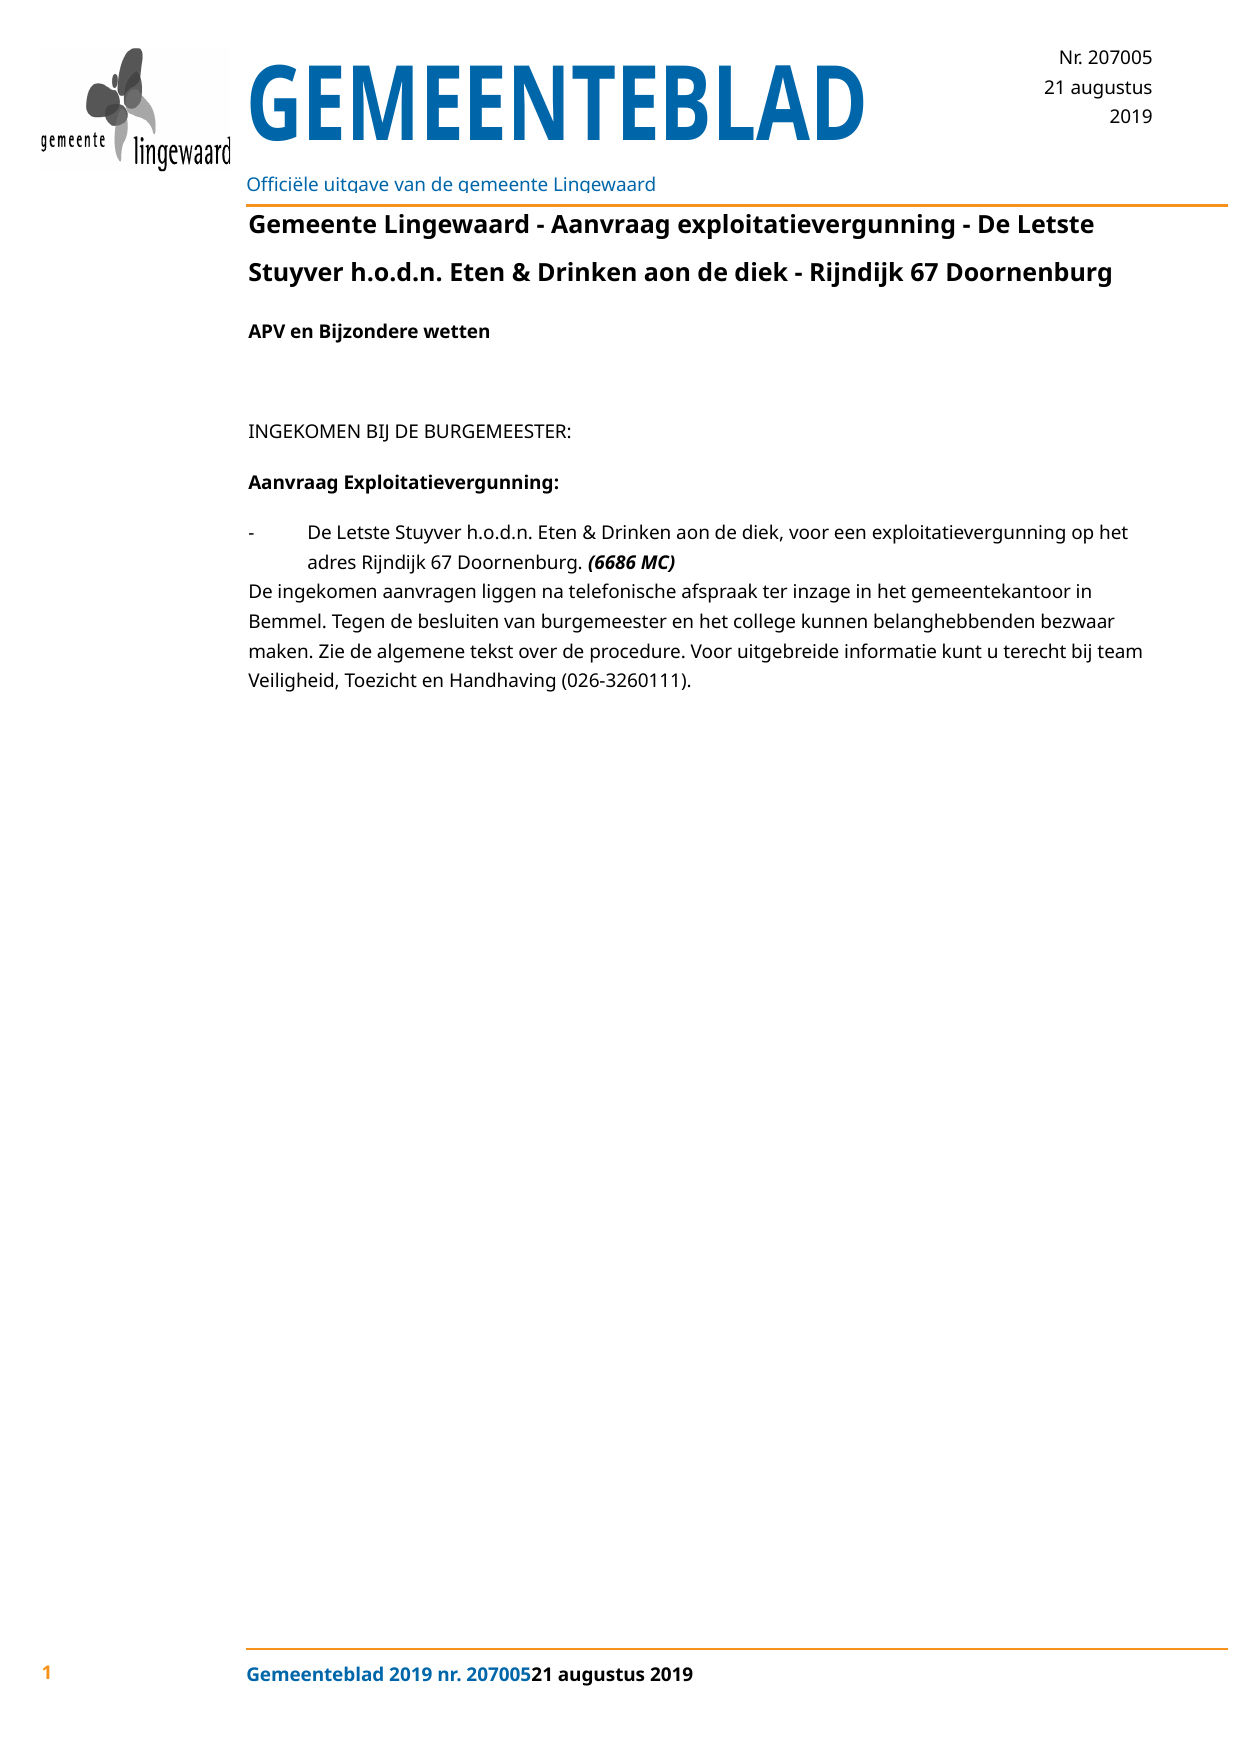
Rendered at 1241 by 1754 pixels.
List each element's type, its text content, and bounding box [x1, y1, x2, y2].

text Gemeente Lingewaard - Aanvraag exploitatievergunning - De Letste Stuyver h.o.d.n. Eten & Drinken aon de diek - Rijndijk 67 Doornenburg [248, 207, 1152, 288]
text INGEKOMEN BIJ DE BURGEMEESTER: [248, 419, 1152, 444]
list De Letste Stuyver h.o.d.n. Eten & Drinken aon de diek, voor een exploitatievergunning op het adres Rijndijk 67 Doornenburg. (6686 MC) [248, 519, 1152, 575]
text APV en Bijzondere wetten [248, 318, 1152, 344]
picture [41, 47, 231, 172]
text De ingekomen aanvragen liggen na telefonische afspraak ter inzage in het gemeentekantoor in Bemmel. Tegen de besluiten van burgemeester en het college kunnen belanghebbenden bezwaar maken. Zie de algemene tekst over de procedure. Voor uitgebreide informatie kunt u terecht bij team Veiligheid, Toezicht en Handhaving (026-3260111). [248, 579, 1152, 693]
text Aanvraag Exploitatievergunning: [248, 469, 1152, 495]
